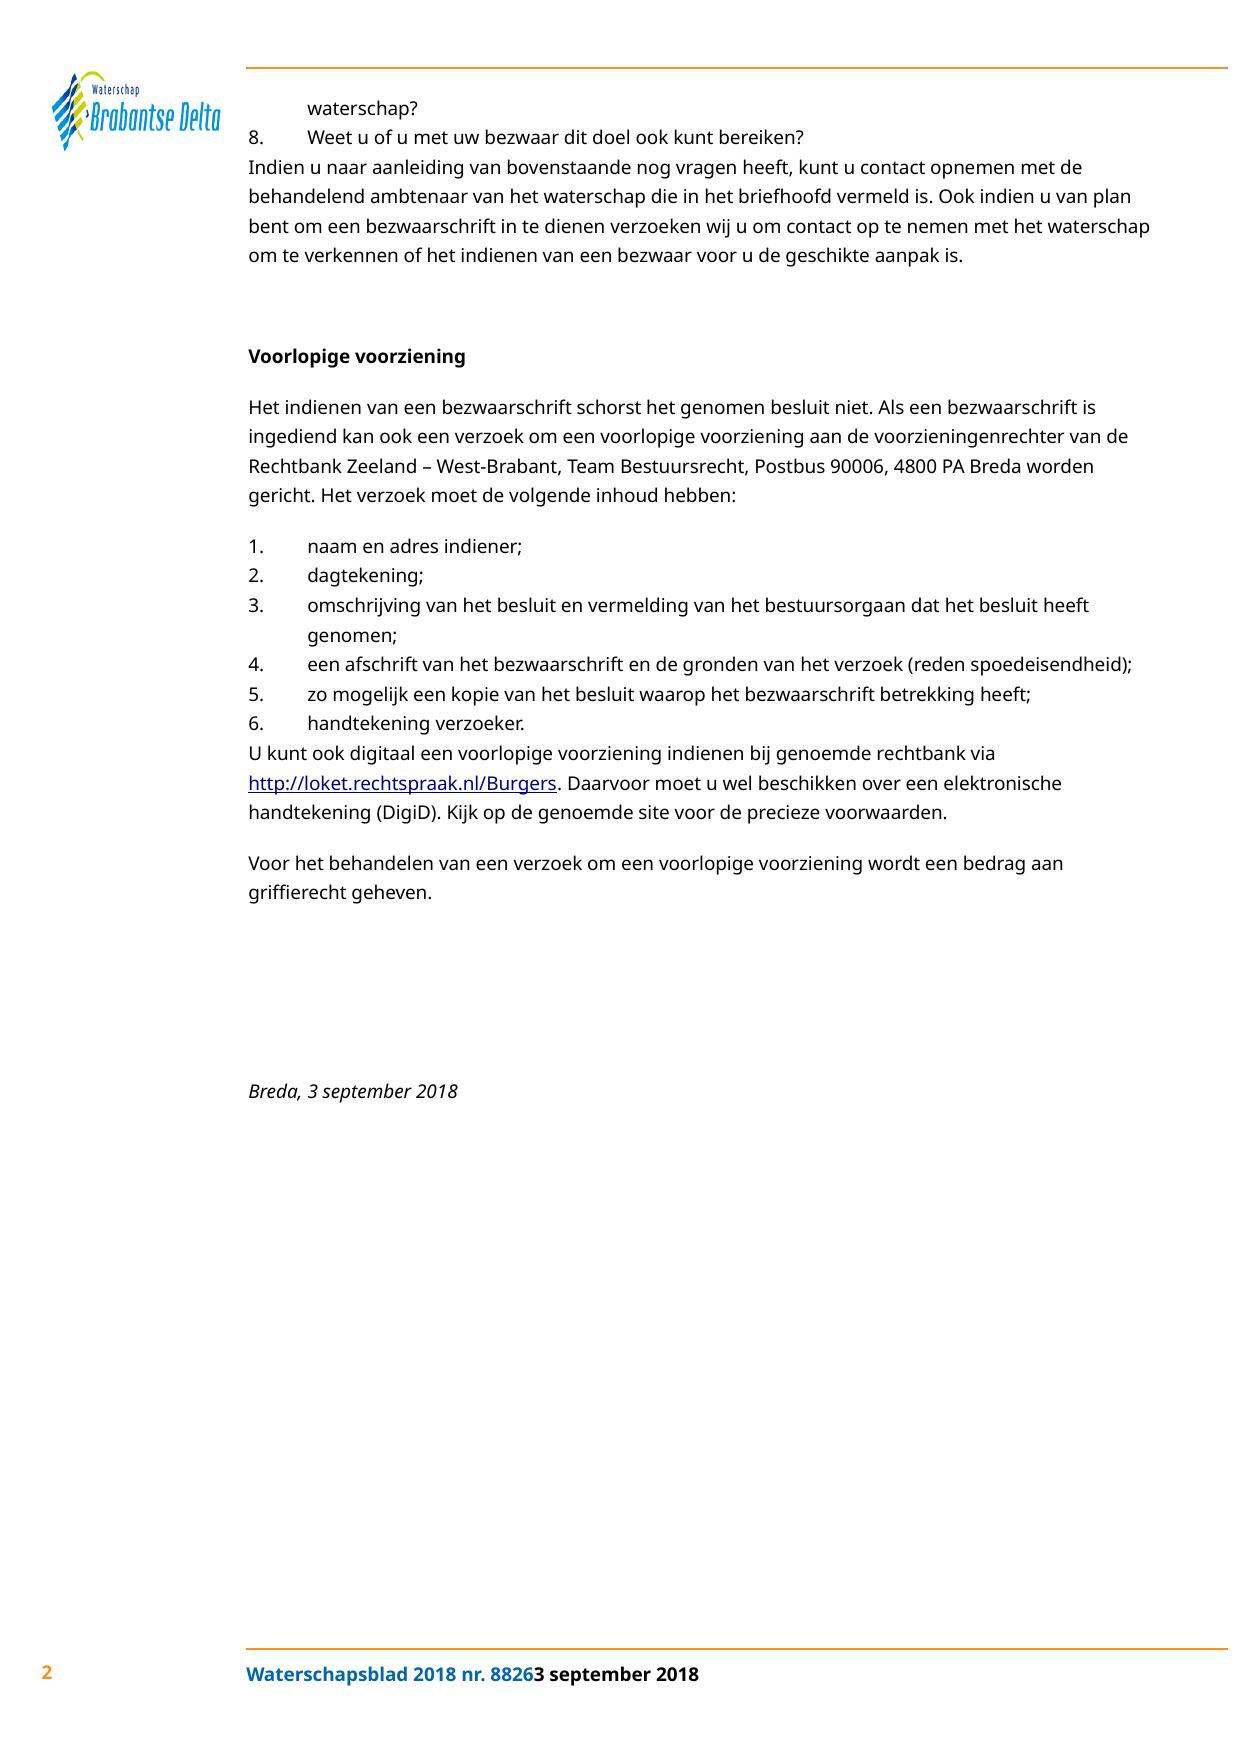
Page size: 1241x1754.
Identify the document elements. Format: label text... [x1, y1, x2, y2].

list naam en adres indiener; [248, 533, 1152, 559]
list handtekening verzoeker. [248, 711, 1152, 736]
list een afschrift van het bezwaarschrift en de gronden van het verzoek (reden spoedeisendheid); [248, 651, 1152, 677]
text Breda, 3 september 2018 [248, 1078, 1152, 1104]
text Indien u naar aanleiding van bovenstaande nog vragen heeft, kunt u contact opnemen met de behandelend ambtenaar van het waterschap die in het briefhoofd vermeld is. Ook indien u van plan bent om een bezwaarschrift in te dienen verzoeken wij u om contact op te nemen met het waterschap om te verkennen of het indienen van een bezwaar voor u de geschikte aanpak is. [248, 154, 1152, 268]
list zo mogelijk een kopie van het besluit waarop het bezwaarschrift betrekking heeft; [248, 681, 1152, 707]
text U kunt ook digitaal een voorlopige voorziening indienen bij genoemde rechtbank via http://loket.rechtspraak.nl/Burgers. Daarvoor moet u wel beschikken over een elektronische handtekening (DigiD). Kijk op de genoemde site voor de precieze voorwaarden. [248, 740, 1152, 825]
picture [41, 47, 231, 172]
list dagtekening; [248, 563, 1152, 588]
text Voor het behandelen van een verzoek om een voorlopige voorziening wordt een bedrag aan griffierecht geheven. [248, 850, 1152, 905]
text Het indienen van een bezwaarschrift schorst het genomen besluit niet. Als een bezwaarschrift is ingediend kan ook een verzoek om een voorlopige voorziening aan de voorzieningenrechter van de Rechtbank Zeeland – West-Brabant, Team Bestuursrecht, Postbus 90006, 4800 PA Breda worden gericht. Het verzoek moet de volgende inhoud hebben: [248, 394, 1152, 508]
list omschrijving van het besluit en vermelding van het bestuursorgaan dat het besluit heeft genomen; [248, 592, 1152, 648]
list waterschap? [248, 95, 1152, 121]
list Weet u of u met uw bezwaar dit doel ook kunt bereiken? [248, 124, 1152, 150]
text Voorlopige voorziening [248, 343, 1152, 369]
